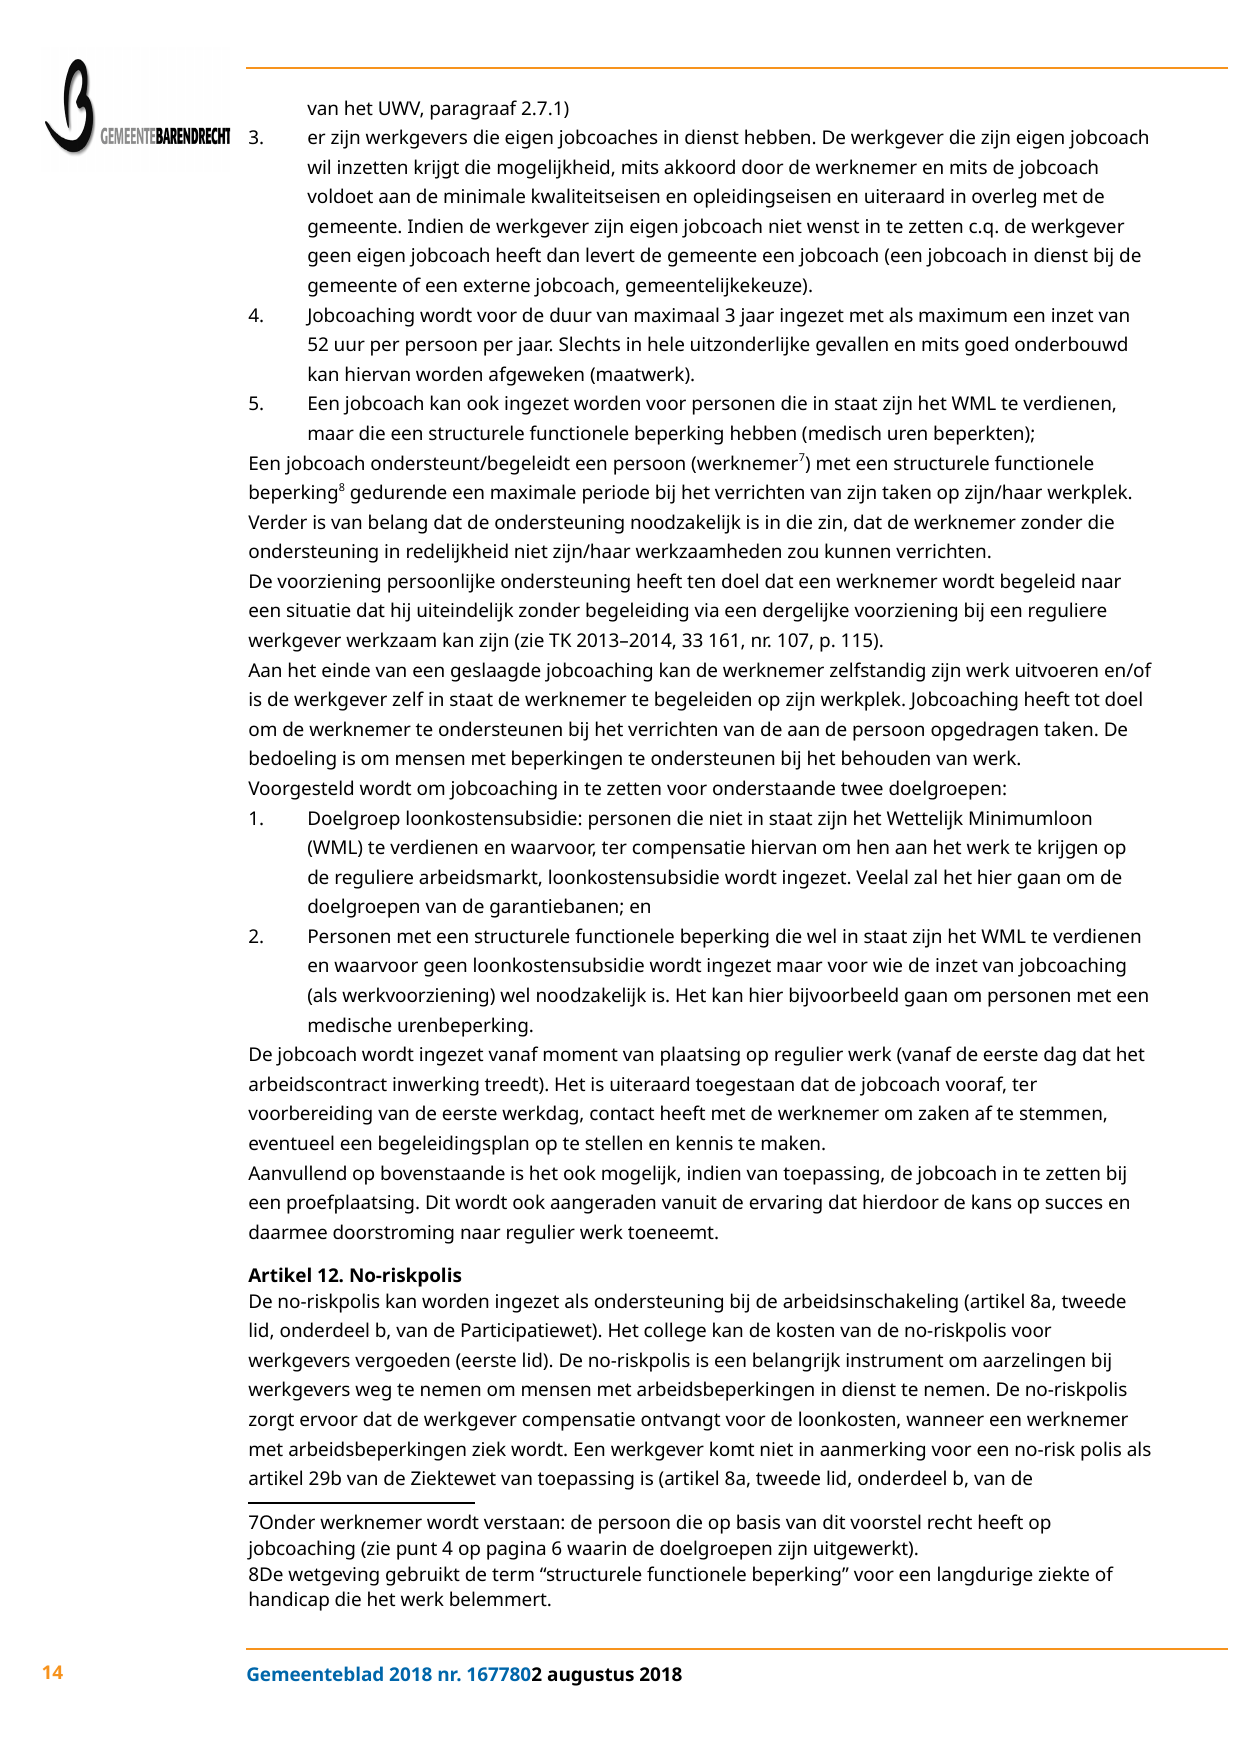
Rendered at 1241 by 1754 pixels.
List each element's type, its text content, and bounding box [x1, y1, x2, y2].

text Aanvullend op bovenstaande is het ook mogelijk, indien van toepassing, de jobcoach in te zetten bij een proefplaatsing. Dit wordt ook aangeraden vanuit de ervaring dat hierdoor de kans op succes en daarmee doorstroming naar regulier werk toeneemt. [248, 1160, 1152, 1245]
text Aan het einde van een geslaagde jobcoaching kan de werknemer zelfstandig zijn werk uitvoeren en/of is de werkgever zelf in staat de werknemer te begeleiden op zijn werkplek. Jobcoaching heeft tot doel om de werknemer te ondersteunen bij het verrichten van de aan de persoon opgedragen taken. De bedoeling is om mensen met beperkingen te ondersteunen bij het behouden van werk. [248, 657, 1152, 771]
text Een jobcoach ondersteunt/begeleidt een persoon (werknemer) met een structurele functionele beperking gedurende een maximale periode bij het verrichten van zijn taken op zijn/haar werkplek. Verder is van belang dat de ondersteuning noodzakelijk is in die zin, dat de werknemer zonder die ondersteuning in redelijkheid niet zijn/haar werkzaamheden zou kunnen verrichten. [248, 450, 1152, 564]
list er zijn werkgevers die eigen jobcoaches in dienst hebben. De werkgever die zijn eigen jobcoach wil inzetten krijgt die mogelijkheid, mits akkoord door de werknemer en mits de jobcoach voldoet aan de minimale kwaliteitseisen en opleidingseisen en uiteraard in overleg met de gemeente. Indien de werkgever zijn eigen jobcoach niet wenst in te zetten c.q. de werkgever geen eigen jobcoach heeft dan levert de gemeente een jobcoach (een jobcoach in dienst bij de gemeente of een externe jobcoach, gemeentelijkekeuze). [248, 124, 1152, 298]
text Voorgesteld wordt om jobcoaching in te zetten voor onderstaande twee doelgroepen: [248, 775, 1152, 801]
list Een jobcoach kan ook ingezet worden voor personen die in staat zijn het WML te verdienen, maar die een structurele functionele beperking hebben (medisch uren beperkten); [248, 391, 1152, 446]
list van het UWV, paragraaf 2.7.1) [248, 95, 1152, 121]
text De no-riskpolis kan worden ingezet als ondersteuning bij de arbeidsinschakeling (artikel 8a, tweede lid, onderdeel b, van de Participatiewet). Het college kan de kosten van de no-riskpolis voor werkgevers vergoeden (eerste lid). De no-riskpolis is een belangrijk instrument om aarzelingen bij werkgevers weg te nemen om mensen met arbeidsbeperkingen in dienst te nemen. De no-riskpolis zorgt ervoor dat de werkgever compensatie ontvangt voor de loonkosten, wanneer een werknemer met arbeidsbeperkingen ziek wordt. Een werkgever komt niet in aanmerking voor een no-risk polis als artikel 29b van de Ziektewet van toepassing is (artikel 8a, tweede lid, onderdeel b, van de [248, 1288, 1152, 1491]
list Jobcoaching wordt voor de duur van maximaal 3 jaar ingezet met als maximum een inzet van 52 uur per persoon per jaar. Slechts in hele uitzonderlijke gevallen en mits goed onderbouwd kan hiervan worden afgeweken (maatwerk). [248, 302, 1152, 387]
list Doelgroep loonkostensubsidie: personen die niet in staat zijn het Wettelijk Minimumloon (WML) te verdienen en waarvoor, ter compensatie hiervan om hen aan het werk te krijgen op de reguliere arbeidsmarkt, loonkostensubsidie wordt ingezet. Veelal zal het hier gaan om de doelgroepen van de garantiebanen; en [248, 805, 1152, 919]
text De wetgeving gebruikt de term “structurele functionele beperking” voor een langdurige ziekte of handicap die het werk belemmert. [248, 1561, 1152, 1612]
text Artikel 12. No-riskpolis [248, 1262, 1152, 1288]
picture [41, 47, 231, 172]
list Personen met een structurele functionele beperking die wel in staat zijn het WML te verdienen en waarvoor geen loonkostensubsidie wordt ingezet maar voor wie de inzet van jobcoaching (als werkvoorziening) wel noodzakelijk is. Het kan hier bijvoorbeeld gaan om personen met een medische urenbeperking. [248, 923, 1152, 1038]
text Onder werknemer wordt verstaan: de persoon die op basis van dit voorstel recht heeft op jobcoaching (zie punt 4 op pagina 6 waarin de doelgroepen zijn uitgewerkt). [248, 1509, 1152, 1561]
text De voorziening persoonlijke ondersteuning heeft ten doel dat een werknemer wordt begeleid naar een situatie dat hij uiteindelijk zonder begeleiding via een dergelijke voorziening bij een reguliere werkgever werkzaam kan zijn (zie TK 2013–2014, 33 161, nr. 107, p. 115). [248, 568, 1152, 653]
text De jobcoach wordt ingezet vanaf moment van plaatsing op regulier werk (vanaf de eerste dag dat het arbeidscontract inwerking treedt). Het is uiteraard toegestaan dat de jobcoach vooraf, ter voorbereiding van de eerste werkdag, contact heeft met de werknemer om zaken af te stemmen, eventueel een begeleidingsplan op te stellen en kennis te maken. [248, 1041, 1152, 1156]
